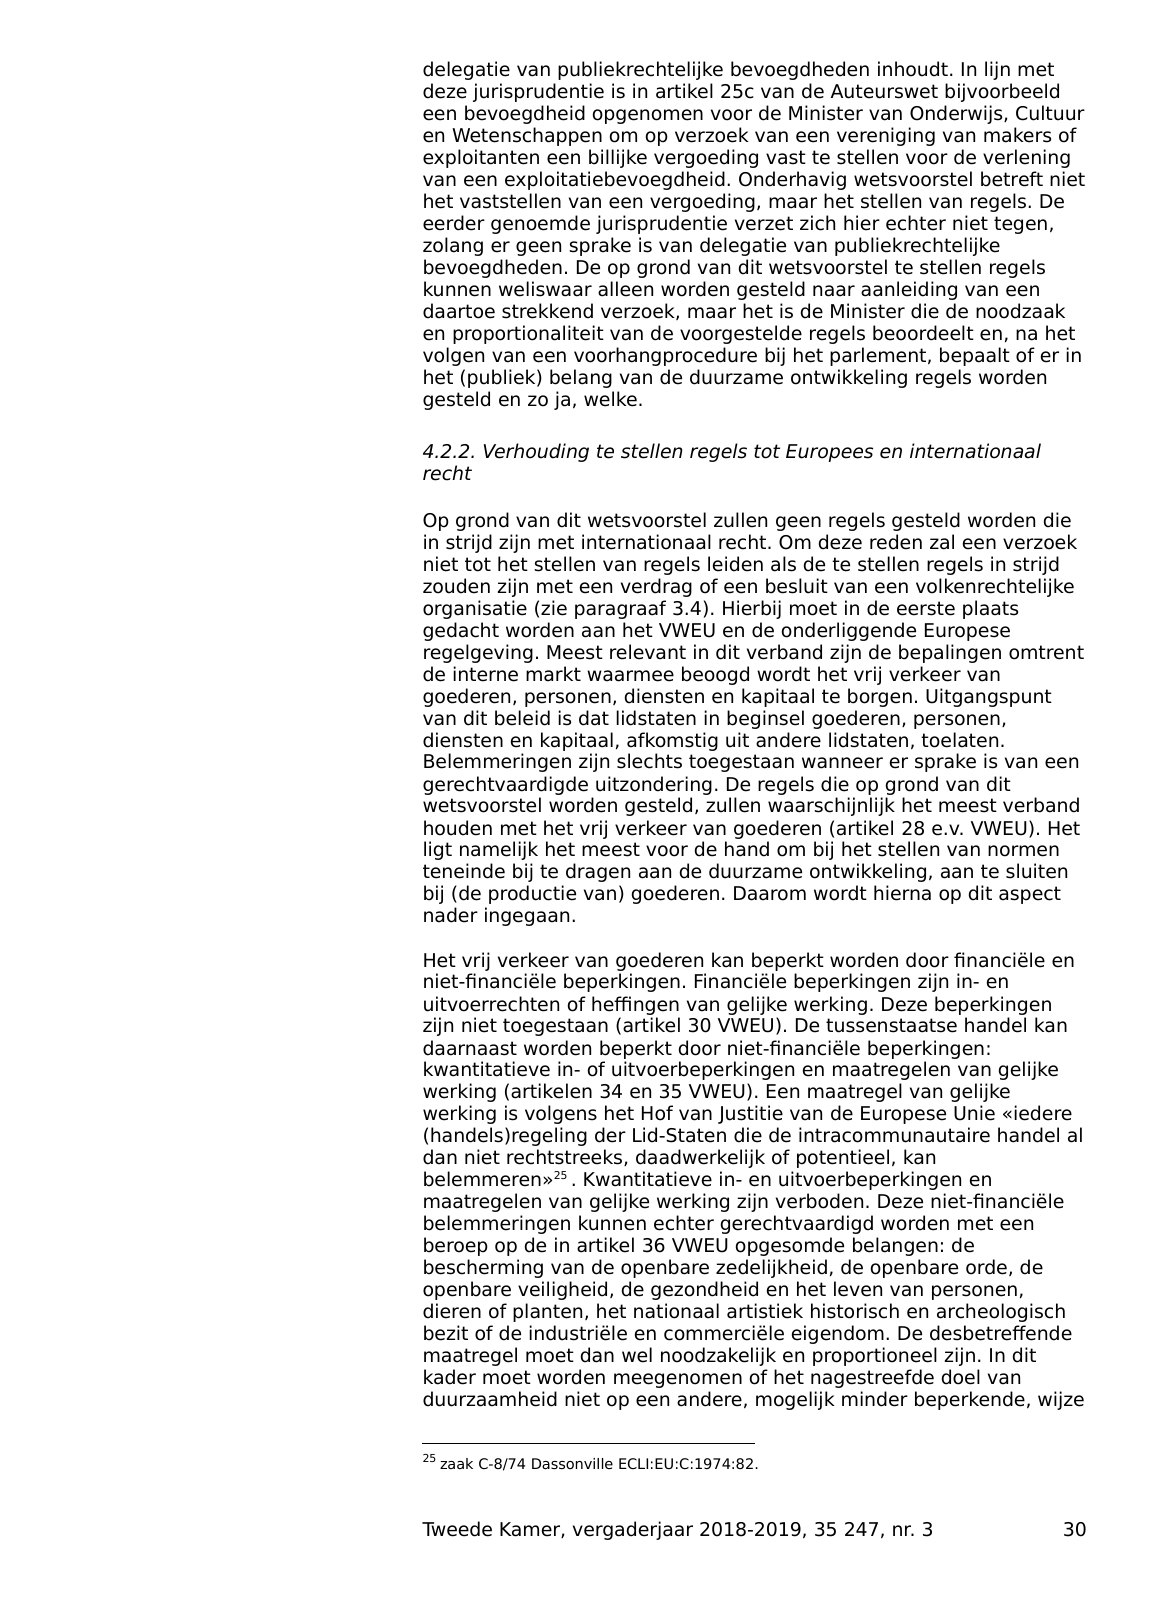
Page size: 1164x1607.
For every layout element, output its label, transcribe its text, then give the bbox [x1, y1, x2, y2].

text delegatie van publiekrechtelijke bevoegdheden inhoudt. In lijn met deze jurisprudentie is in artikel 25c van de Auteurswet bijvoorbeeld een bevoegdheid opgenomen voor de Minister van Onderwijs, Cultuur en Wetenschappen om op verzoek van een vereniging van makers of exploitanten een billijke vergoeding vast te stellen voor de verlening van een exploitatiebevoegdheid. Onderhavig wetsvoorstel betreft niet het vaststellen van een vergoeding, maar het stellen van regels. De eerder genoemde jurisprudentie verzet zich hier echter niet tegen, zolang er geen sprake is van delegatie van publiekrechtelijke bevoegdheden. De op grond van dit wetsvoorstel te stellen regels kunnen weliswaar alleen worden gesteld naar aanleiding van een daartoe strekkend verzoek, maar het is de Minister die de noodzaak en proportionaliteit van de voorgestelde regels beoordeelt en, na het volgen van een voorhangprocedure bij het parlement, bepaalt of er in het (publiek) belang van de duurzame ontwikkeling regels worden gesteld en zo ja, welke. [422, 59, 1087, 411]
text Op grond van dit wetsvoorstel zullen geen regels gesteld worden die in strijd zijn met internationaal recht. Om deze reden zal een verzoek niet tot het stellen van regels leiden als de te stellen regels in strijd zouden zijn met een verdrag of een besluit van een volkenrechtelijke organisatie (zie paragraaf 3.4). Hierbij moet in de eerste plaats gedacht worden aan het VWEU en de onderliggende Europese regelgeving. Meest relevant in dit verband zijn de bepalingen omtrent de interne markt waarmee beoogd wordt het vrij verkeer van goederen, personen, diensten en kapitaal te borgen. Uitgangspunt van dit beleid is dat lidstaten in beginsel goederen, personen, diensten en kapitaal, afkomstig uit andere lidstaten, toelaten. Belemmeringen zijn slechts toegestaan wanneer er sprake is van een gerechtvaardigde uitzondering. De regels die op grond van dit wetsvoorstel worden gesteld, zullen waarschijnlijk het meest verband houden met het vrij verkeer van goederen (artikel 28 e.v. VWEU). Het ligt namelijk het meest voor de hand om bij het stellen van normen teneinde bij te dragen aan de duurzame ontwikkeling, aan te sluiten bij (de productie van) goederen. Daarom wordt hierna op dit aspect nader ingegaan. [422, 510, 1087, 927]
subtitle 4.2.2. Verhouding te stellen regels tot Europees en internationaal recht [422, 441, 1087, 485]
text zaak C-8/74 Dassonville ECLI:EU:C:1974:82. [422, 1452, 1087, 1474]
text Het vrij verkeer van goederen kan beperkt worden door financiële en niet-financiële beperkingen. Financiële beperkingen zijn in- en uitvoerrechten of heffingen van gelijke werking. Deze beperkingen zijn niet toegestaan (artikel 30 VWEU). De tussenstaatse handel kan daarnaast worden beperkt door niet-financiële beperkingen: kwantitatieve in- of uitvoerbeperkingen en maatregelen van gelijke werking (artikelen 34 en 35 VWEU). Een maatregel van gelijke werking is volgens het Hof van Justitie van de Europese Unie «iedere (handels)regeling der Lid-Staten die de intracommunautaire handel al dan niet rechtstreeks, daadwerkelijk of potentieel, kan belemmeren». Kwantitatieve in- en uitvoerbeperkingen en maatregelen van gelijke werking zijn verboden. Deze niet-financiële belemmeringen kunnen echter gerechtvaardigd worden met een beroep op de in artikel 36 VWEU opgesomde belangen: de bescherming van de openbare zedelijkheid, de openbare orde, de openbare veiligheid, de gezondheid en het leven van personen, dieren of planten, het nationaal artistiek historisch en archeologisch bezit of de industriële en commerciële eigendom. De desbetreffende maatregel moet dan wel noodzakelijk en proportioneel zijn. In dit kader moet worden meegenomen of het nagestreefde doel van duurzaamheid niet op een andere, mogelijk minder beperkende, wijze [422, 949, 1087, 1411]
